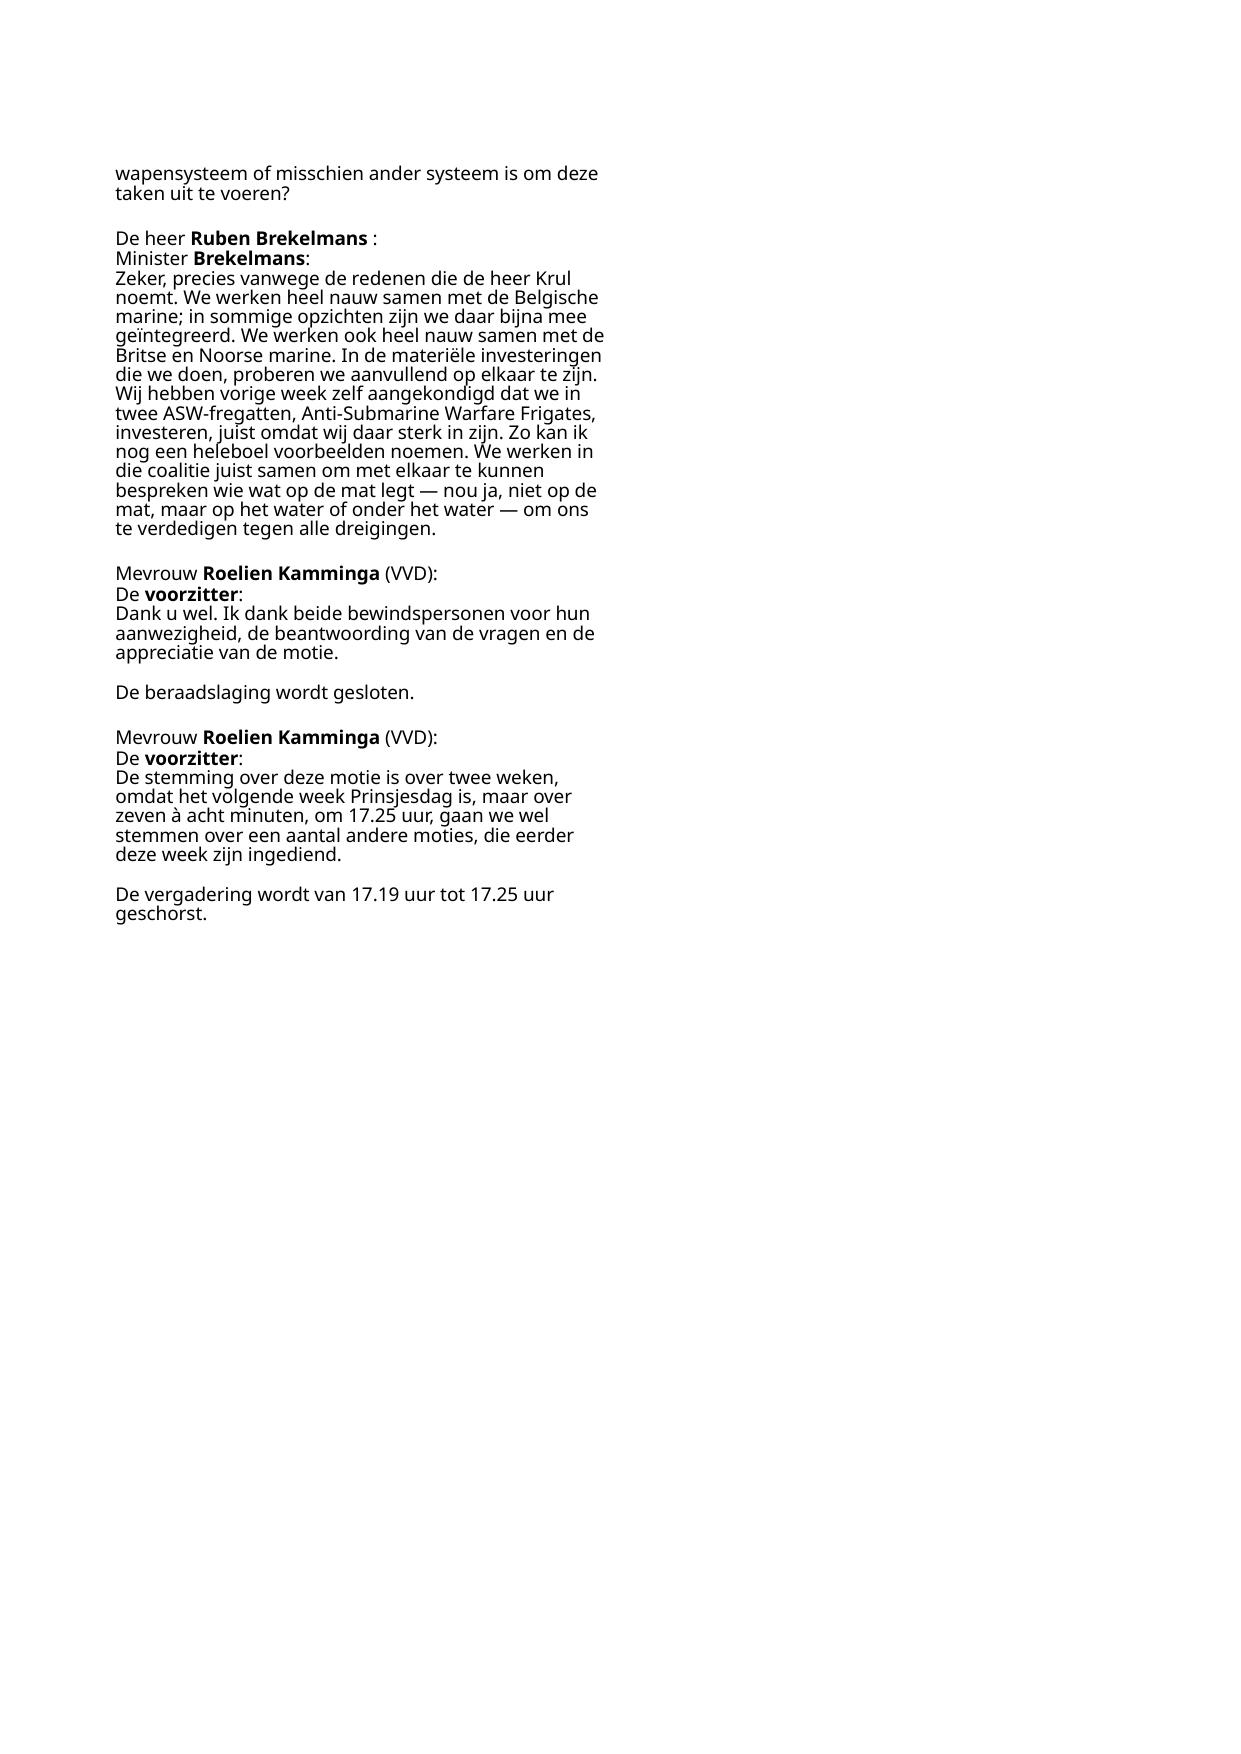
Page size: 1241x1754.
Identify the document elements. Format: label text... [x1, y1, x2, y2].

text De stemming over deze motie is over twee weken, omdat het volgende week Prinsjesdag is, maar over zeven à acht minuten, om 17.25 uur, gaan we wel stemmen over een aantal andere moties, die eerder deze week zijn ingediend. [115, 769, 605, 865]
text De vergadering wordt van 17.19 uur tot 17.25 uur geschorst. [115, 886, 605, 925]
text De voorzitter: [115, 586, 605, 605]
text Mevrouw Roelien Kamminga (VVD): [115, 724, 605, 750]
text Zeker, precies vanwege de redenen die de heer Krul noemt. We werken heel nauw samen met de Belgische marine; in sommige opzichten zijn we daar bijna mee geïntegreerd. We werken ook heel nauw samen met de Britse en Noorse marine. In de materiële investeringen die we doen, proberen we aanvullend op elkaar te zijn. Wij hebben vorige week zelf aangekondigd dat we in twee ASW-fregatten, Anti-Submarine Warfare Frigates, investeren, juist omdat wij daar sterk in zijn. Zo kan ik nog een heleboel voorbeelden noemen. We werken in die coalitie juist samen om met elkaar te kunnen bespreken wie wat op de mat legt — nou ja, niet op de mat, maar op het water of onder het water — om ons te verdedigen tegen alle dreigingen. [115, 270, 605, 539]
text wapensysteem of misschien ander systeem is om deze taken uit te voeren? [115, 165, 605, 204]
text Mevrouw Roelien Kamminga (VVD): [115, 560, 605, 586]
text Minister Brekelmans: [115, 250, 605, 270]
text De heer Ruben Brekelmans : [115, 225, 605, 250]
text Dank u wel. Ik dank beide bewindspersonen voor hun aanwezigheid, de beantwoording van de vragen en de appreciatie van de motie. [115, 605, 605, 663]
text De beraadslaging wordt gesloten. [115, 684, 605, 703]
text De voorzitter: [115, 750, 605, 769]
